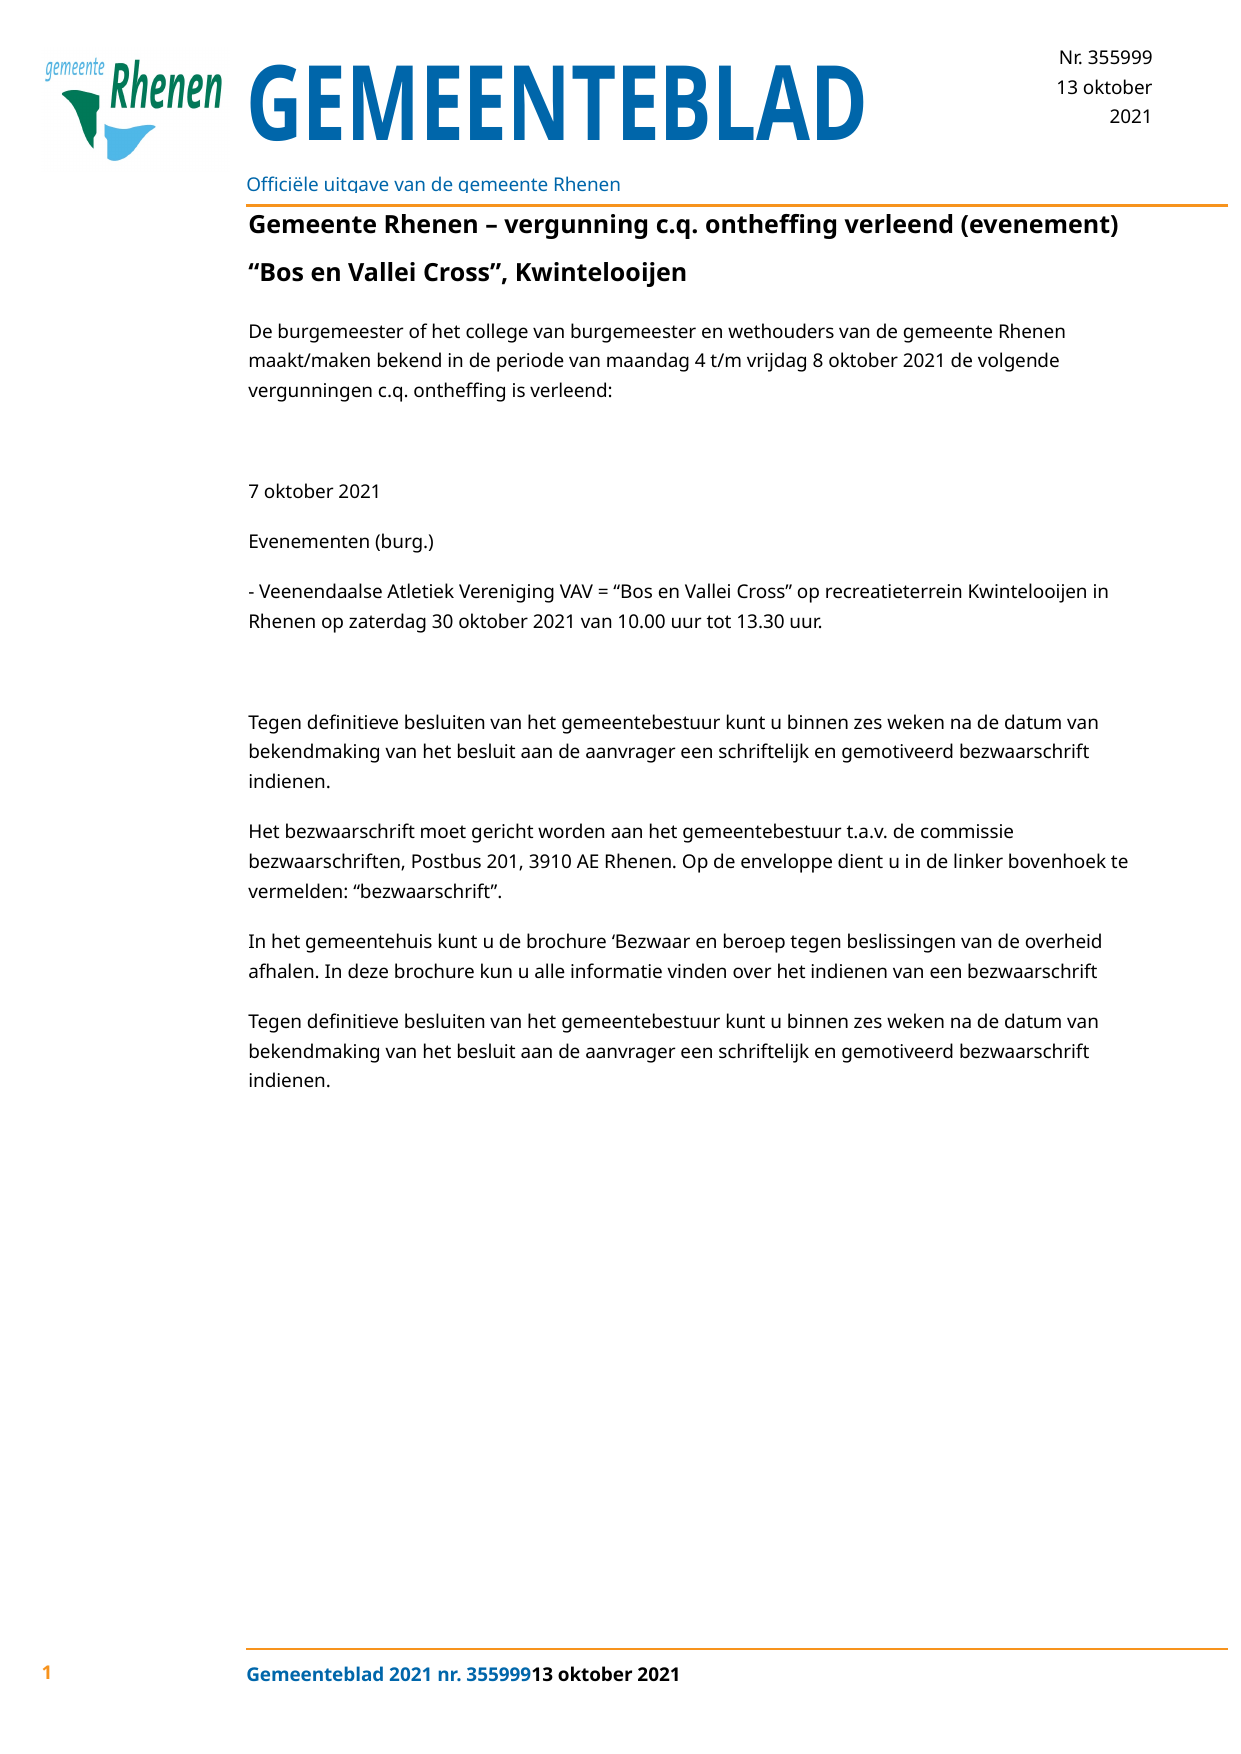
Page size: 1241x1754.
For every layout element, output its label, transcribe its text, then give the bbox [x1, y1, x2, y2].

text Tegen definitieve besluiten van het gemeentebestuur kunt u binnen zes weken na de datum van bekendmaking van het besluit aan de aanvrager een schriftelijk en gemotiveerd bezwaarschrift indienen. [248, 1008, 1152, 1093]
text In het gemeentehuis kunt u de brochure ‘Bezwaar en beroep tegen beslissingen van de overheid afhalen. In deze brochure kun u alle informatie vinden over het indienen van een bezwaarschrift [248, 928, 1152, 984]
text - Veenendaalse Atletiek Vereniging VAV = “Bos en Vallei Cross” op recreatieterrein Kwintelooijen in Rhenen op zaterdag 30 oktober 2021 van 10.00 uur tot 13.30 uur. [248, 579, 1152, 634]
text Gemeente Rhenen – vergunning c.q. ontheffing verleend (evenement) “Bos en Vallei Cross”, Kwintelooijen [248, 207, 1152, 288]
text 7 oktober 2021 [248, 478, 1152, 504]
text De burgemeester of het college van burgemeester en wethouders van de gemeente Rhenen maakt/maken bekend in de periode van maandag 4 t/m vrijdag 8 oktober 2021 de volgende vergunningen c.q. ontheffing is verleend: [248, 318, 1152, 403]
text Tegen definitieve besluiten van het gemeentebestuur kunt u binnen zes weken na de datum van bekendmaking van het besluit aan de aanvrager een schriftelijk en gemotiveerd bezwaarschrift indienen. [248, 709, 1152, 794]
picture [41, 47, 231, 172]
text Het bezwaarschrift moet gericht worden aan het gemeentebestuur t.a.v. de commissie bezwaarschriften, Postbus 201, 3910 AE Rhenen. Op de enveloppe dient u in de linker bovenhoek te vermelden: “bezwaarschrift”. [248, 819, 1152, 904]
text Evenementen (burg.) [248, 528, 1152, 554]
